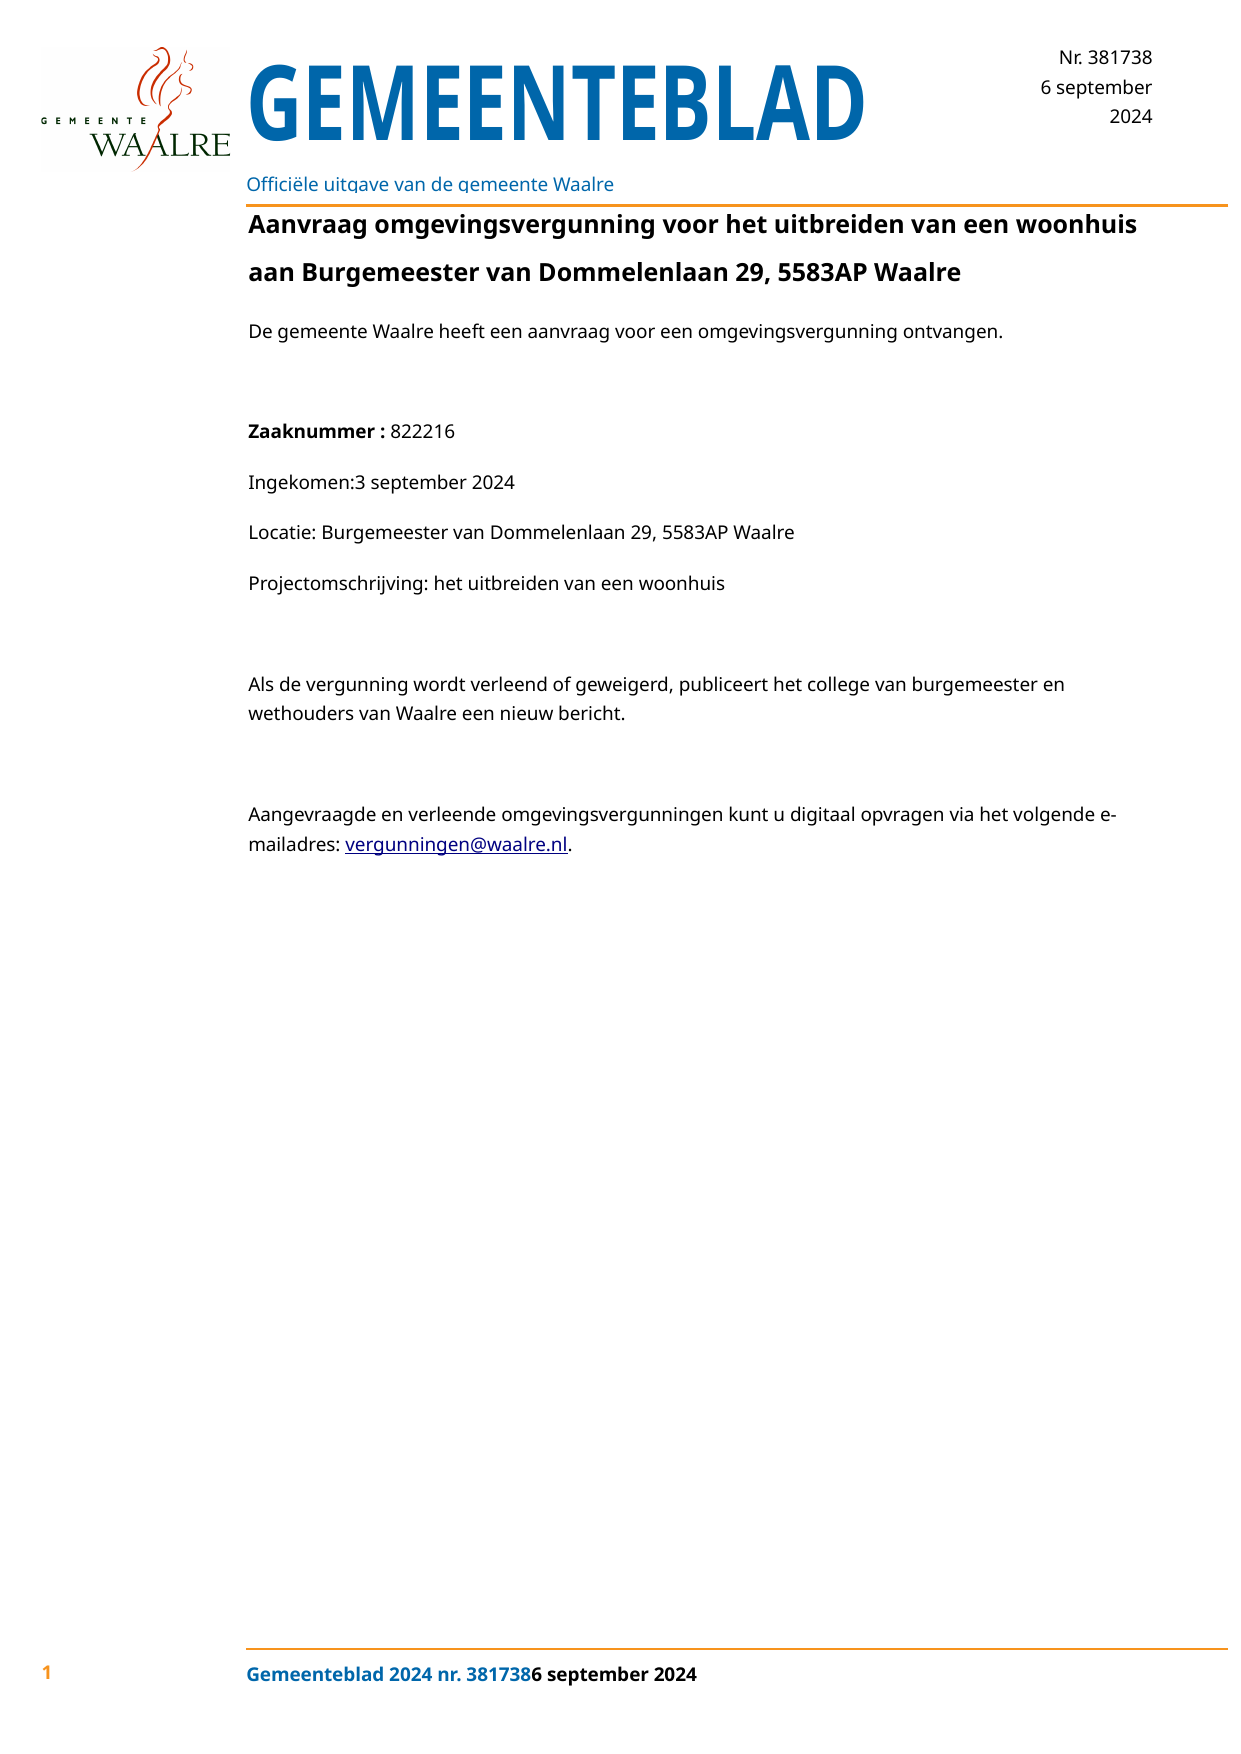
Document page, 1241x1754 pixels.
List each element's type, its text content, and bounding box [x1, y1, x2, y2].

text Ingekomen:3 september 2024 [248, 469, 1152, 495]
text Projectomschrijving: het uitbreiden van een woonhuis [248, 570, 1152, 596]
text De gemeente Waalre heeft een aanvraag voor een omgevingsvergunning ontvangen. [248, 318, 1152, 344]
text Aanvraag omgevingsvergunning voor het uitbreiden van een woonhuis aan Burgemeester van Dommelenlaan 29, 5583AP Waalre [248, 207, 1152, 288]
text Als de vergunning wordt verleend of geweigerd, publiceert het college van burgemeester en wethouders van Waalre een nieuw bericht. [248, 671, 1152, 726]
text Zaaknummer : 822216 [248, 419, 1152, 444]
picture [41, 47, 231, 172]
text Locatie: Burgemeester van Dommelenlaan 29, 5583AP Waalre [248, 519, 1152, 545]
text Aangevraagde en verleende omgevingsvergunningen kunt u digitaal opvragen via het volgende e-mailadres: vergunningen@waalre.nl. [248, 801, 1152, 857]
